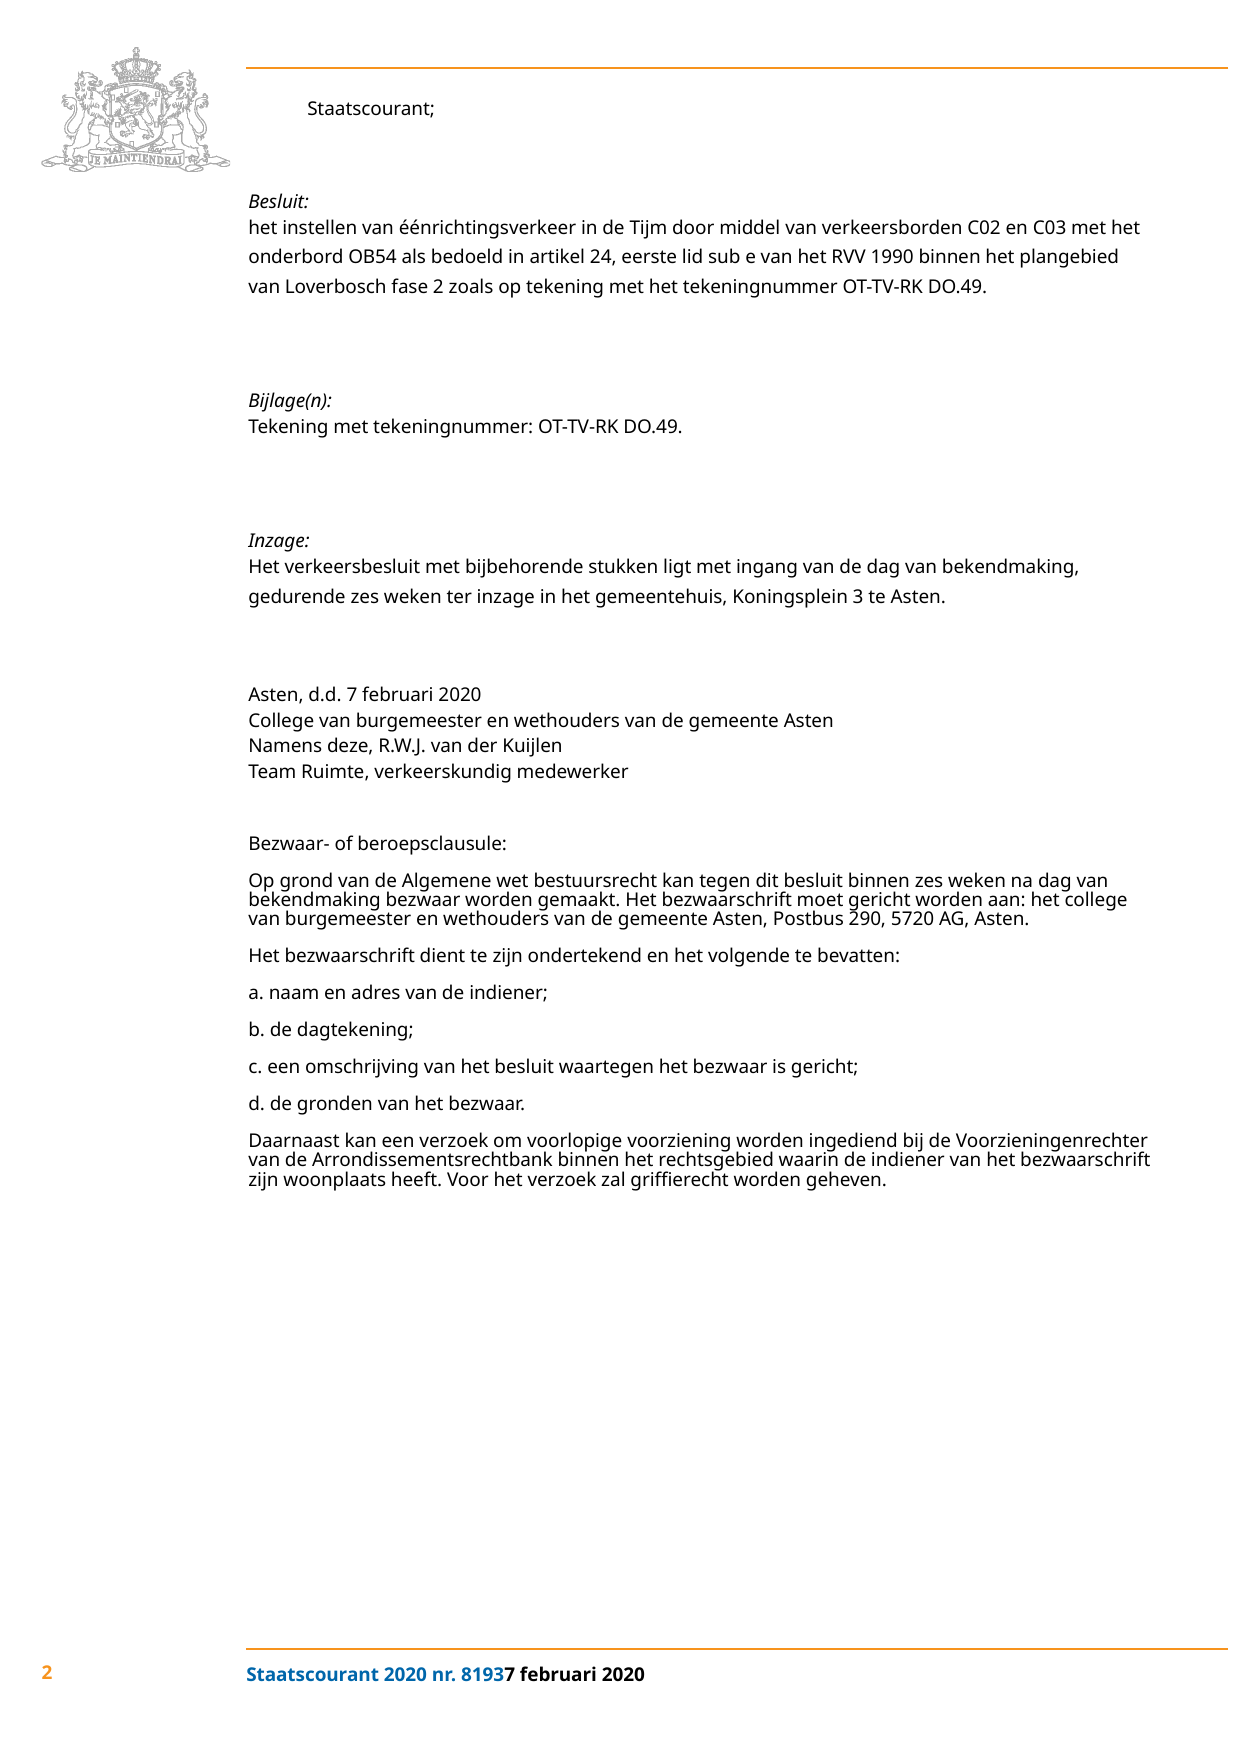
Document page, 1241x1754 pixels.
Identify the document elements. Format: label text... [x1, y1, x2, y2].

text College van burgemeester en wethouders van de gemeente Asten [248, 707, 1152, 733]
text Bezwaar- of beroepsclausule: [248, 835, 1152, 854]
picture [41, 47, 231, 172]
text Inzage: [248, 528, 1152, 553]
text Daarnaast kan een verzoek om voorlopige voorziening worden ingediend bij de Voorzieningenrechter van de Arrondissementsrechtbank binnen het rechtsgebied waarin de indiener van het bezwaarschrift zijn woonplaats heeft. Voor het verzoek zal griffierecht worden geheven. [248, 1132, 1152, 1190]
text b. de dagtekening; [248, 1021, 1152, 1041]
text c. een omschrijving van het besluit waartegen het bezwaar is gericht; [248, 1058, 1152, 1077]
text Het verkeersbesluit met bijbehorende stukken ligt met ingang van de dag van bekendmaking, gedurende zes weken ter inzage in het gemeentehuis, Koningsplein 3 te Asten. [248, 553, 1152, 609]
list Staatscourant; [248, 95, 1152, 121]
text Het bezwaarschrift dient te zijn ondertekend en het volgende te bevatten: [248, 947, 1152, 967]
text Team Ruimte, verkeerskundig medewerker [248, 758, 1152, 784]
text Bijlage(n): [248, 388, 1152, 413]
text d. de gronden van het bezwaar. [248, 1095, 1152, 1114]
text het instellen van éénrichtingsverkeer in de Tijm door middel van verkeersborden C02 en C03 met het onderbord OB54 als bedoeld in artikel 24, eerste lid sub e van het RVV 1990 binnen het plangebied van Loverbosch fase 2 zoals op tekening met het tekeningnummer OT-TV-RK DO.49. [248, 214, 1152, 299]
text Tekening met tekeningnummer: OT-TV-RK DO.49. [248, 413, 1152, 439]
text Besluit: [248, 188, 1152, 214]
text a. naam en adres van de indiener; [248, 984, 1152, 1003]
text Namens deze, R.W.J. van der Kuijlen [248, 733, 1152, 758]
text Op grond van de Algemene wet bestuursrecht kan tegen dit besluit binnen zes weken na dag van bekendmaking bezwaar worden gemaakt. Het bezwaarschrift moet gericht worden aan: het college van burgemeester en wethouders van de gemeente Asten, Postbus 290, 5720 AG, Asten. [248, 872, 1152, 929]
text Asten, d.d. 7 februari 2020 [248, 681, 1152, 707]
